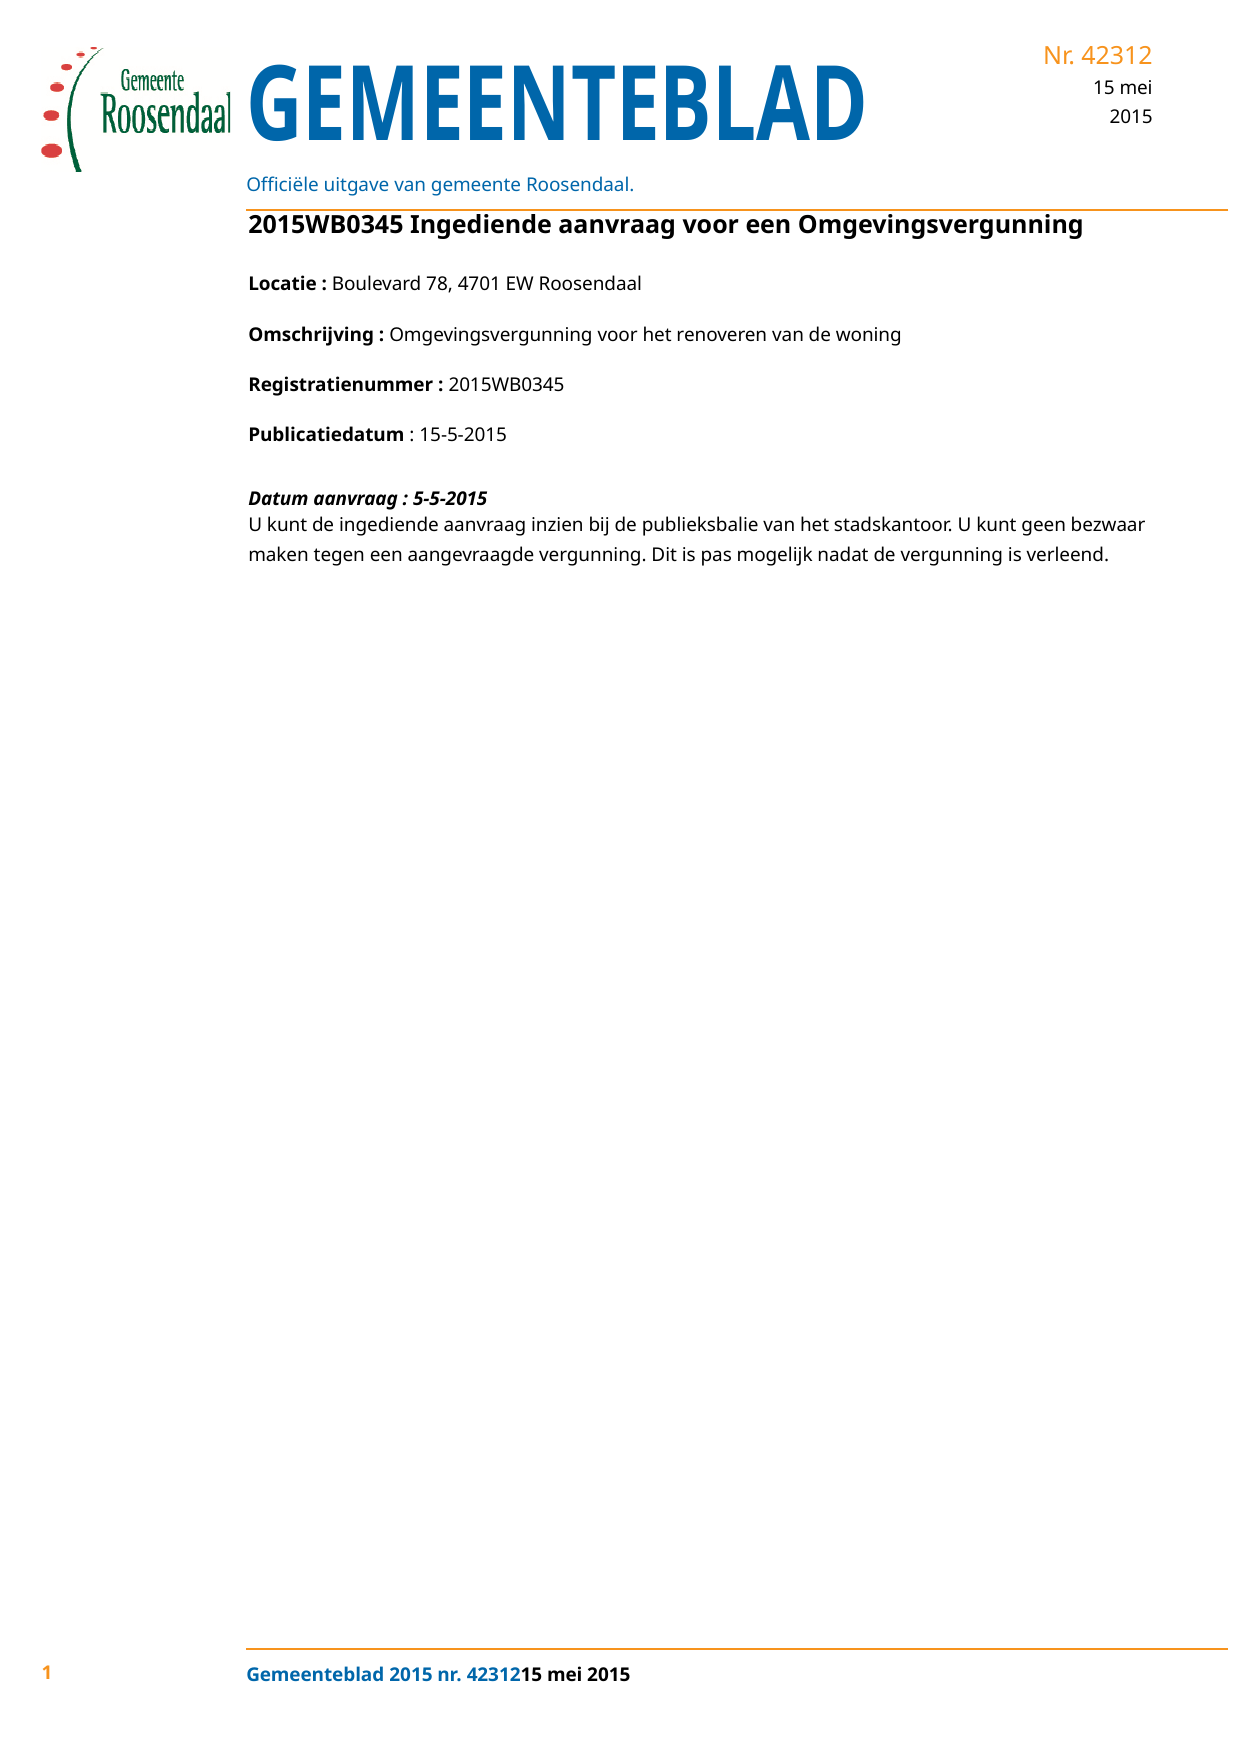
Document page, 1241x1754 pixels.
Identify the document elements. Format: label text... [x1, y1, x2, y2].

text 2015WB0345 Ingediende aanvraag voor een Omgevingsvergunning [248, 211, 1152, 241]
text Publicatiedatum : 15-5-2015 [248, 422, 1152, 447]
text U kunt de ingediende aanvraag inzien bij de publieksbalie van het stadskantoor. U kunt geen bezwaar maken tegen een aangevraagde vergunning. Dit is pas mogelijk nadat de vergunning is verleend. [248, 511, 1152, 567]
text Omschrijving : Omgevingsvergunning voor het renoveren van de woning [248, 321, 1152, 346]
text Registratienummer : 2015WB0345 [248, 371, 1152, 397]
text Datum aanvraag : 5-5-2015 [248, 486, 1152, 511]
text Locatie : Boulevard 78, 4701 EW Roosendaal [248, 270, 1152, 296]
picture [41, 47, 231, 172]
